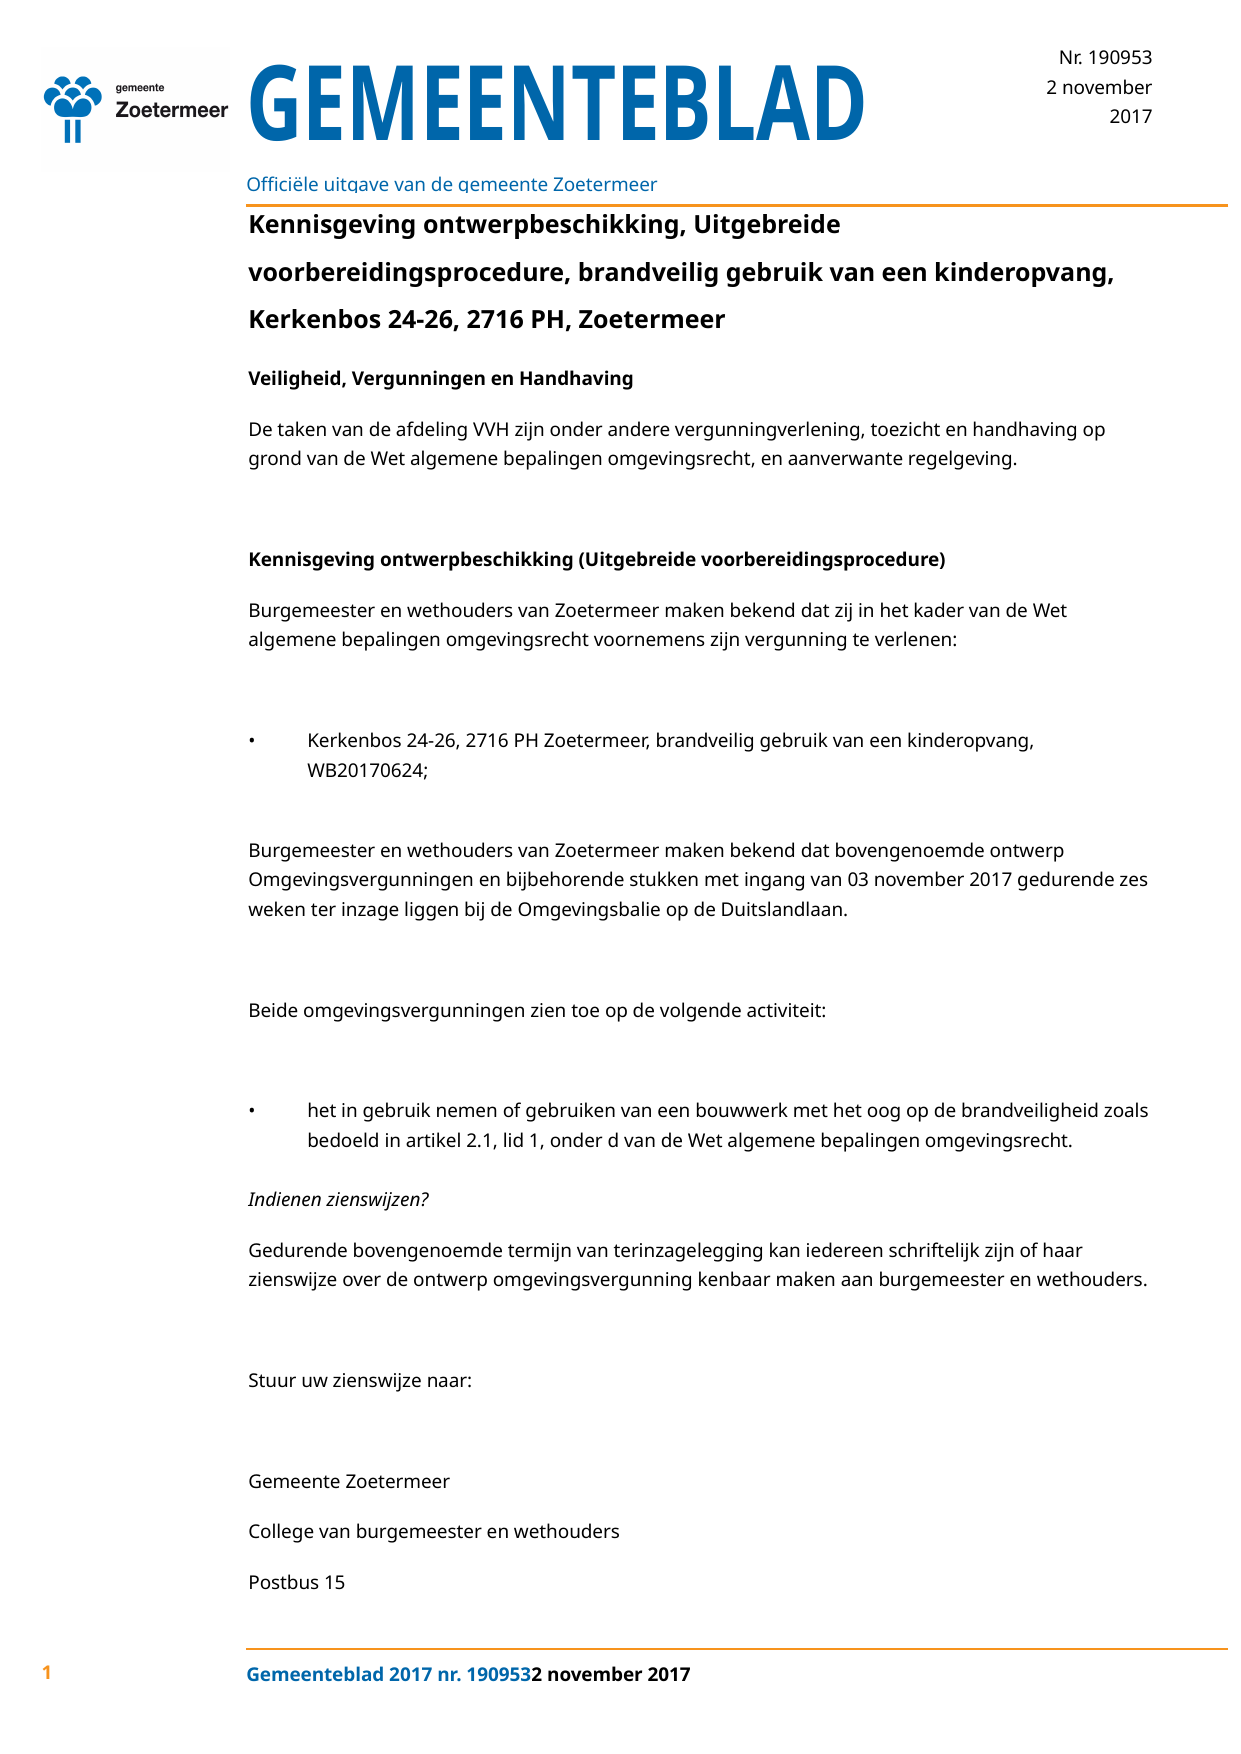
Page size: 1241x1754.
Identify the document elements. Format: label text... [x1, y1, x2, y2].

list het in gebruik nemen of gebruiken van een bouwwerk met het oog op de brandveiligheid zoals bedoeld in artikel 2.1, lid 1, onder d van de Wet algemene bepalingen omgevingsrecht. [248, 1098, 1152, 1153]
picture [41, 47, 231, 172]
text Indienen zienswijzen? [248, 1186, 1152, 1212]
list Kerkenbos 24-26, 2716 PH Zoetermeer, brandveilig gebruik van een kinderopvang, WB20170624; [248, 727, 1152, 782]
text Gemeente Zoetermeer [248, 1468, 1152, 1494]
text Kennisgeving ontwerpbeschikking, Uitgebreide voorbereidingsprocedure, brandveilig gebruik van een kinderopvang, Kerkenbos 24-26, 2716 PH, Zoetermeer [248, 207, 1152, 336]
text Gedurende bovengenoemde termijn van terinzagelegging kan iedereen schriftelijk zijn of haar zienswijze over de ontwerp omgevingsvergunning kenbaar maken aan burgemeester en wethouders. [248, 1237, 1152, 1292]
text Stuur uw zienswijze naar: [248, 1367, 1152, 1393]
text Burgemeester en wethouders van Zoetermeer maken bekend dat zij in het kader van de Wet algemene bepalingen omgevingsrecht voornemens zijn vergunning te verlenen: [248, 597, 1152, 652]
text Beide omgevingsvergunningen zien toe op de volgende activiteit: [248, 997, 1152, 1022]
text Burgemeester en wethouders van Zoetermeer maken bekend dat bovengenoemde ontwerp Omgevingsvergunningen en bijbehorende stukken met ingang van 03 november 2017 gedurende zes weken ter inzage liggen bij de Omgevingsbalie op de Duitslandlaan. [248, 837, 1152, 922]
text Postbus 15 [248, 1569, 1152, 1594]
text College van burgemeester en wethouders [248, 1518, 1152, 1544]
text Veiligheid, Vergunningen en Handhaving [248, 366, 1152, 391]
text Kennisgeving ontwerpbeschikking (Uitgebreide voorbereidingsprocedure) [248, 546, 1152, 572]
text De taken van de afdeling VVH zijn onder andere vergunningverlening, toezicht en handhaving op grond van de Wet algemene bepalingen omgevingsrecht, en aanverwante regelgeving. [248, 416, 1152, 471]
